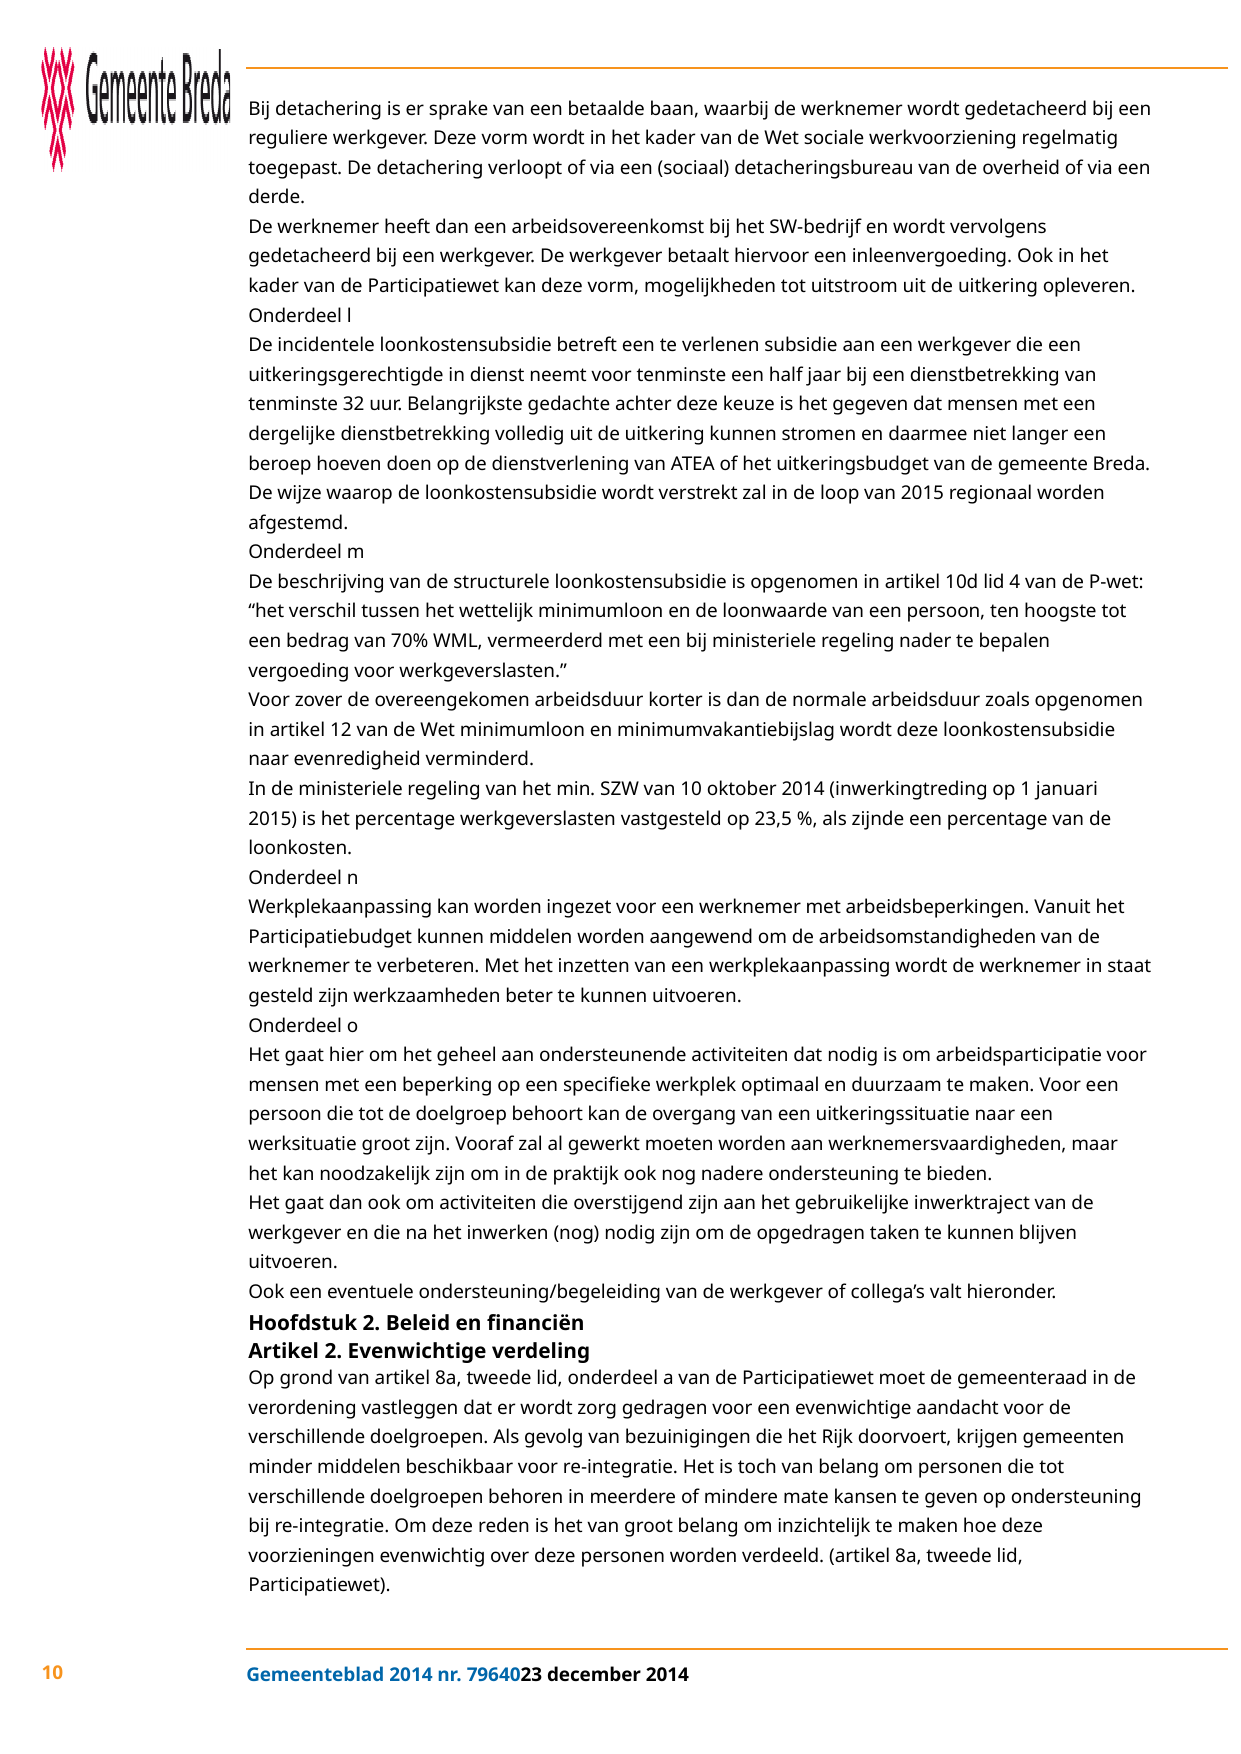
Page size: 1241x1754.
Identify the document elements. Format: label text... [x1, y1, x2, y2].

text De beschrijving van de structurele loonkostensubsidie is opgenomen in artikel 10d lid 4 van de P-wet: “het verschil tussen het wettelijk minimumloon en de loonwaarde van een persoon, ten hoogste tot een bedrag van 70% WML, vermeerderd met een bij ministeriele regeling nader te bepalen vergoeding voor werkgeverslasten.” [248, 568, 1152, 683]
text Onderdeel n [248, 864, 1152, 890]
text Het gaat dan ook om activiteiten die overstijgend zijn aan het gebruikelijke inwerktraject van de werkgever en die na het inwerken (nog) nodig zijn om de opgedragen taken te kunnen blijven uitvoeren. [248, 1189, 1152, 1274]
text Voor zover de overeengekomen arbeidsduur korter is dan de normale arbeidsduur zoals opgenomen in artikel 12 van de Wet minimumloon en minimumvakantiebijslag wordt deze loonkostensubsidie naar evenredigheid verminderd. [248, 686, 1152, 771]
text De incidentele loonkostensubsidie betreft een te verlenen subsidie aan een werkgever die een uitkeringsgerechtigde in dienst neemt voor tenminste een half jaar bij een dienstbetrekking van tenminste 32 uur. Belangrijkste gedachte achter deze keuze is het gegeven dat mensen met een dergelijke dienstbetrekking volledig uit de uitkering kunnen stromen en daarmee niet langer een beroep hoeven doen op de dienstverlening van ATEA of het uitkeringsbudget van de gemeente Breda. De wijze waarop de loonkostensubsidie wordt verstrekt zal in de loop van 2015 regionaal worden afgestemd. [248, 331, 1152, 535]
text Onderdeel o [248, 1012, 1152, 1038]
text De werknemer heeft dan een arbeidsovereenkomst bij het SW-bedrijf en wordt vervolgens gedetacheerd bij een werkgever. De werkgever betaalt hiervoor een inleenvergoeding. Ook in het kader van de Participatiewet kan deze vorm, mogelijkheden tot uitstroom uit de uitkering opleveren. [248, 213, 1152, 298]
text Artikel 2. Evenwichtige verdeling [248, 1336, 1152, 1364]
text Hoofdstuk 2. Beleid en financiën [248, 1308, 1152, 1336]
text Bij detachering is er sprake van een betaalde baan, waarbij de werknemer wordt gedetacheerd bij een reguliere werkgever. Deze vorm wordt in het kader van de Wet sociale werkvoorziening regelmatig toegepast. De detachering verloopt of via een (sociaal) detacheringsbureau van de overheid of via een derde. [248, 95, 1152, 209]
text In de ministeriele regeling van het min. SZW van 10 oktober 2014 (inwerkingtreding op 1 januari 2015) is het percentage werkgeverslasten vastgesteld op 23,5 %, als zijnde een percentage van de loonkosten. [248, 775, 1152, 860]
text Onderdeel l [248, 302, 1152, 328]
text Op grond van artikel 8a, tweede lid, onderdeel a van de Participatiewet moet de gemeenteraad in de verordening vastleggen dat er wordt zorg gedragen voor een evenwichtige aandacht voor de verschillende doelgroepen. Als gevolg van bezuinigingen die het Rijk doorvoert, krijgen gemeenten minder middelen beschikbaar voor re-integratie. Het is toch van belang om personen die tot verschillende doelgroepen behoren in meerdere of mindere mate kansen te geven op ondersteuning bij re-integratie. Om deze reden is het van groot belang om inzichtelijk te maken hoe deze voorzieningen evenwichtig over deze personen worden verdeeld. (artikel 8a, tweede lid, Participatiewet). [248, 1364, 1152, 1597]
text Het gaat hier om het geheel aan ondersteunende activiteiten dat nodig is om arbeidsparticipatie voor mensen met een beperking op een specifieke werkplek optimaal en duurzaam te maken. Voor een persoon die tot de doelgroep behoort kan de overgang van een uitkeringssituatie naar een werksituatie groot zijn. Vooraf zal al gewerkt moeten worden aan werknemersvaardigheden, maar het kan noodzakelijk zijn om in de praktijk ook nog nadere ondersteuning te bieden. [248, 1041, 1152, 1186]
text Onderdeel m [248, 538, 1152, 564]
picture [41, 47, 231, 172]
text Ook een eventuele ondersteuning/begeleiding van de werkgever of collega’s valt hieronder. [248, 1278, 1152, 1304]
text Werkplekaanpassing kan worden ingezet voor een werknemer met arbeidsbeperkingen. Vanuit het Participatiebudget kunnen middelen worden aangewend om de arbeidsomstandigheden van de werknemer te verbeteren. Met het inzetten van een werkplekaanpassing wordt de werknemer in staat gesteld zijn werkzaamheden beter te kunnen uitvoeren. [248, 893, 1152, 1008]
